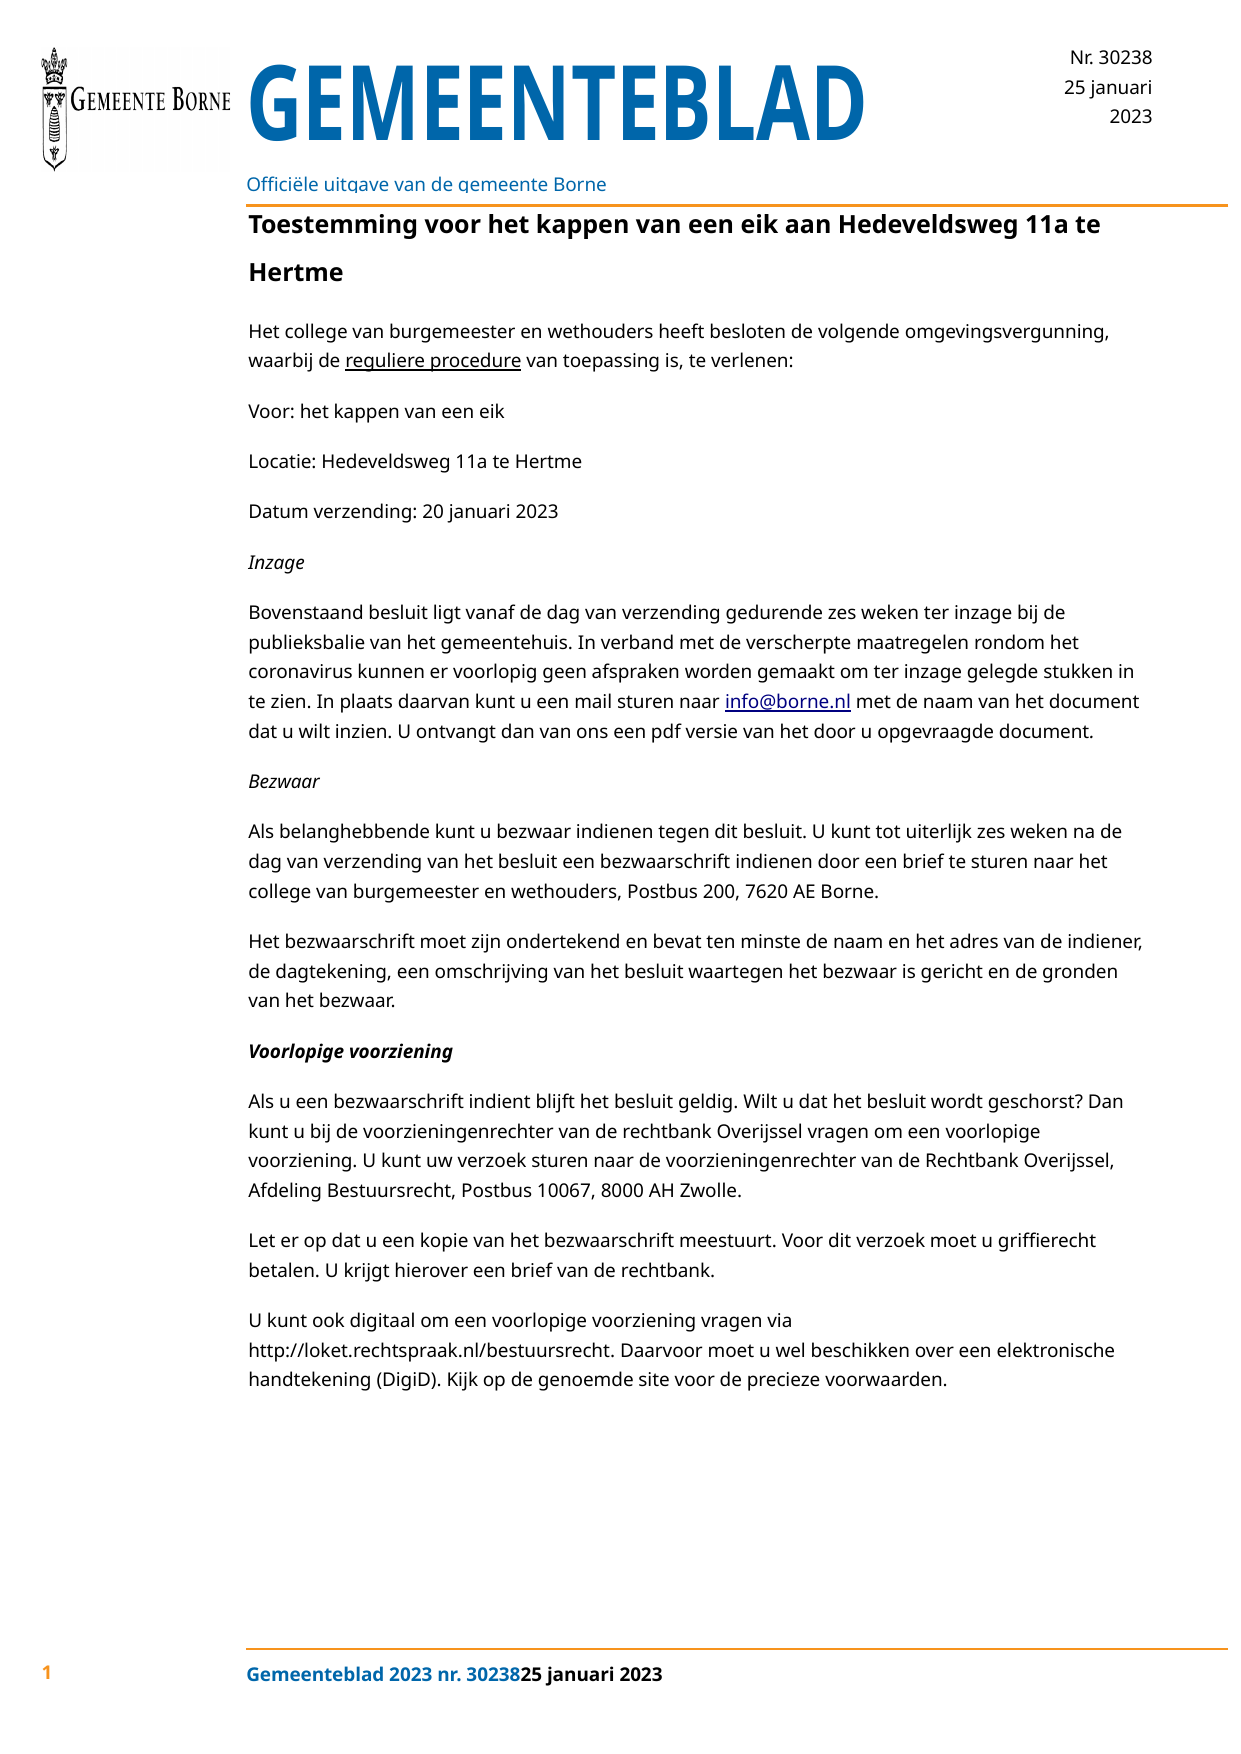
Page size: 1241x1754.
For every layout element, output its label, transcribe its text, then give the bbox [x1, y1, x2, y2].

text Voorlopige voorziening [248, 1038, 1152, 1064]
text U kunt ook digitaal om een voorlopige voorziening vragen via http://loket.rechtspraak.nl/bestuursrecht. Daarvoor moet u wel beschikken over een elektronische handtekening (DigiD). Kijk op de genoemde site voor de precieze voorwaarden. [248, 1307, 1152, 1392]
text Als belanghebbende kunt u bezwaar indienen tegen dit besluit. U kunt tot uiterlijk zes weken na de dag van verzending van het besluit een bezwaarschrift indienen door een brief te sturen naar het college van burgemeester en wethouders, Postbus 200, 7620 AE Borne. [248, 819, 1152, 904]
text Het college van burgemeester en wethouders heeft besloten de volgende omgevingsvergunning, waarbij de reguliere procedure van toepassing is, te verlenen: [248, 318, 1152, 373]
text Locatie: Hedeveldsweg 11a te Hertme [248, 448, 1152, 474]
text Bezwaar [248, 768, 1152, 794]
text Voor: het kappen van een eik [248, 398, 1152, 424]
text Let er op dat u een kopie van het bezwaarschrift meestuurt. Voor dit verzoek moet u griffierecht betalen. U krijgt hierover een brief van de rechtbank. [248, 1227, 1152, 1283]
text Bovenstaand besluit ligt vanaf de dag van verzending gedurende zes weken ter inzage bij de publieksbalie van het gemeentehuis. In verband met de verscherpte maatregelen rondom het coronavirus kunnen er voorlopig geen afspraken worden gemaakt om ter inzage gelegde stukken in te zien. In plaats daarvan kunt u een mail sturen naar info@borne.nl met de naam van het document dat u wilt inzien. U ontvangt dan van ons een pdf versie van het door u opgevraagde document. [248, 599, 1152, 744]
text Inzage [248, 549, 1152, 575]
text Het bezwaarschrift moet zijn ondertekend en bevat ten minste de naam en het adres van de indiener, de dagtekening, een omschrijving van het besluit waartegen het bezwaar is gericht en de gronden van het bezwaar. [248, 928, 1152, 1013]
text Als u een bezwaarschrift indient blijft het besluit geldig. Wilt u dat het besluit wordt geschorst? Dan kunt u bij de voorzieningenrechter van de rechtbank Overijssel vragen om een voorlopige voorziening. U kunt uw verzoek sturen naar de voorzieningenrechter van de Rechtbank Overijssel, Afdeling Bestuursrecht, Postbus 10067, 8000 AH Zwolle. [248, 1088, 1152, 1203]
text Toestemming voor het kappen van een eik aan Hedeveldsweg 11a te Hertme [248, 207, 1152, 288]
text Datum verzending: 20 januari 2023 [248, 499, 1152, 524]
picture [41, 47, 231, 172]
